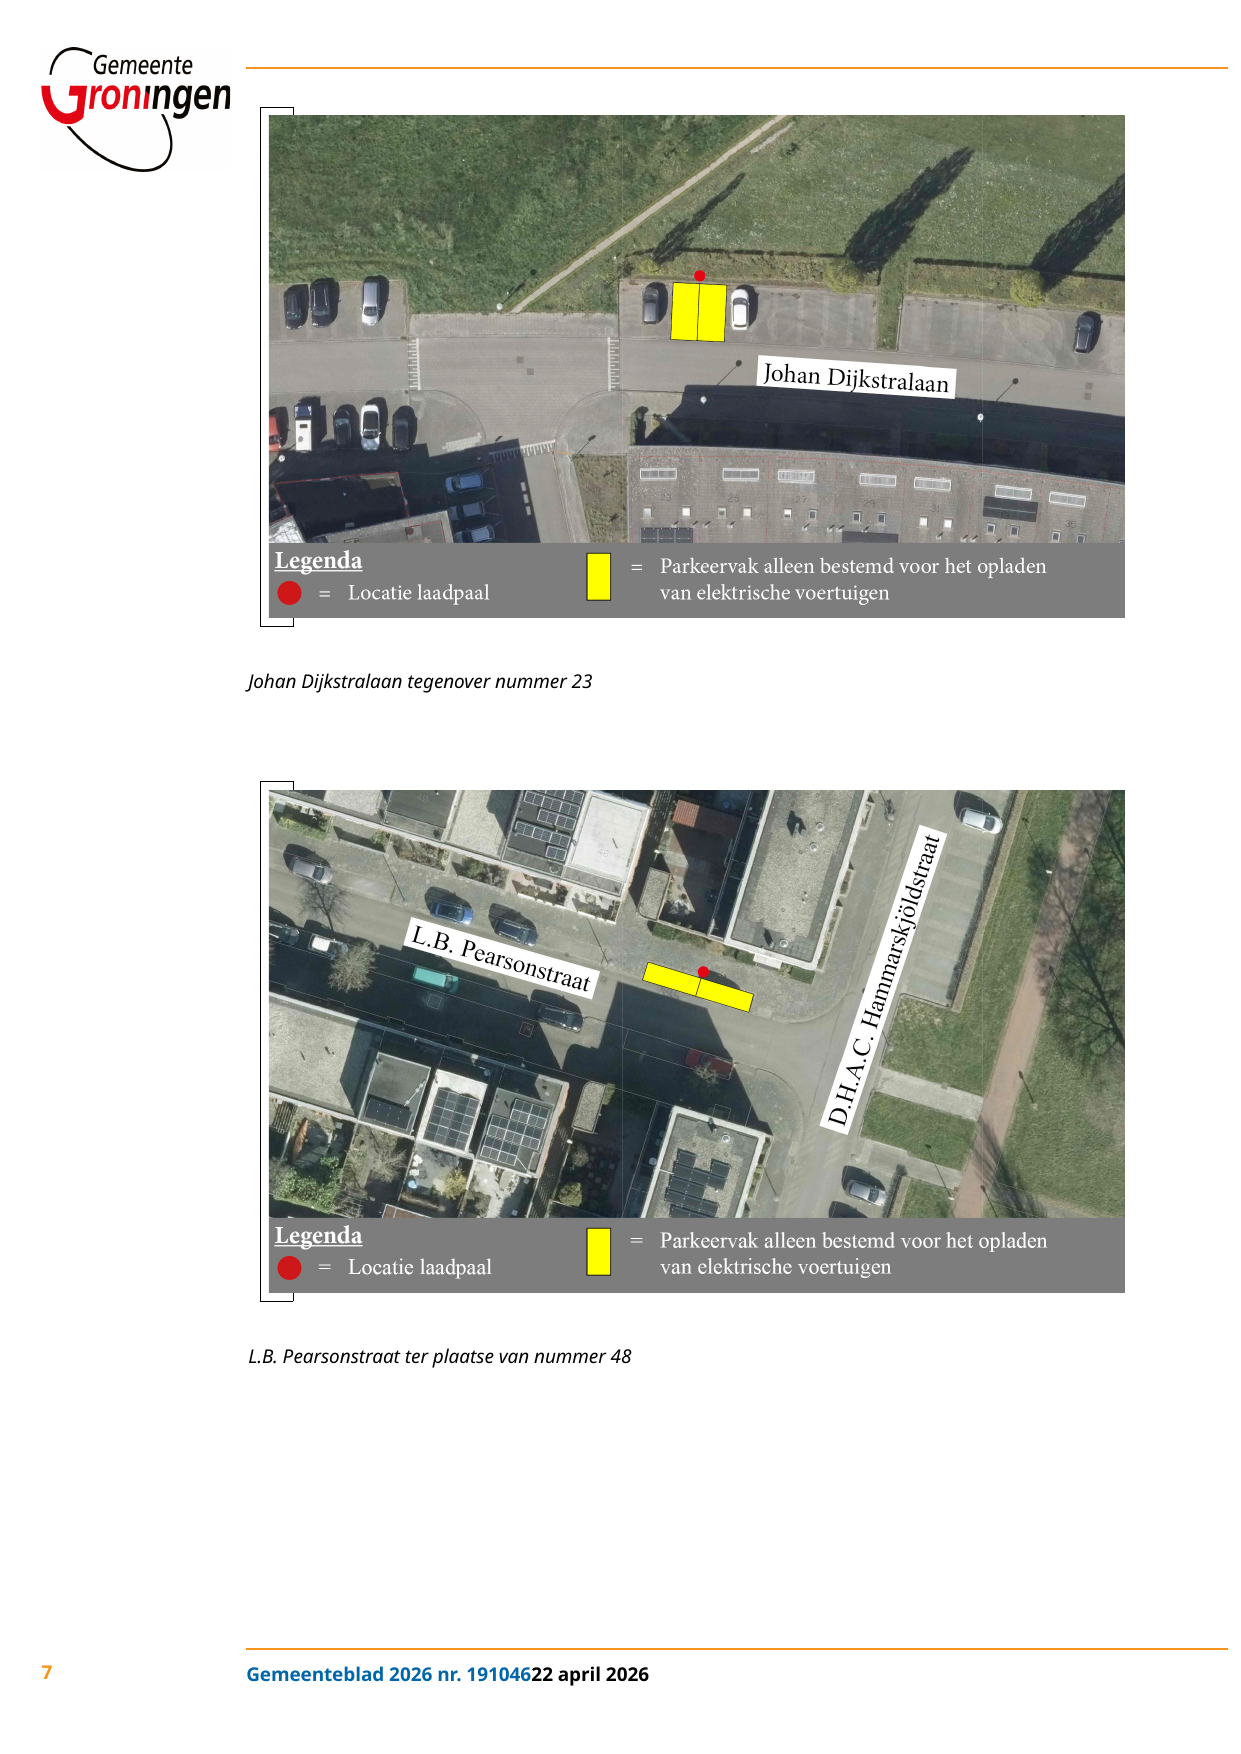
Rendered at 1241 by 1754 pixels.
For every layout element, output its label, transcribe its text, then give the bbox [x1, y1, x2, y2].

picture [41, 47, 231, 172]
text L.B. Pearsonstraat ter plaatse van nummer 48 [248, 1343, 1152, 1369]
picture [268, 115, 1125, 618]
text Johan Dijkstralaan tegenover nummer 23 [248, 669, 1152, 694]
picture [268, 790, 1125, 1293]
